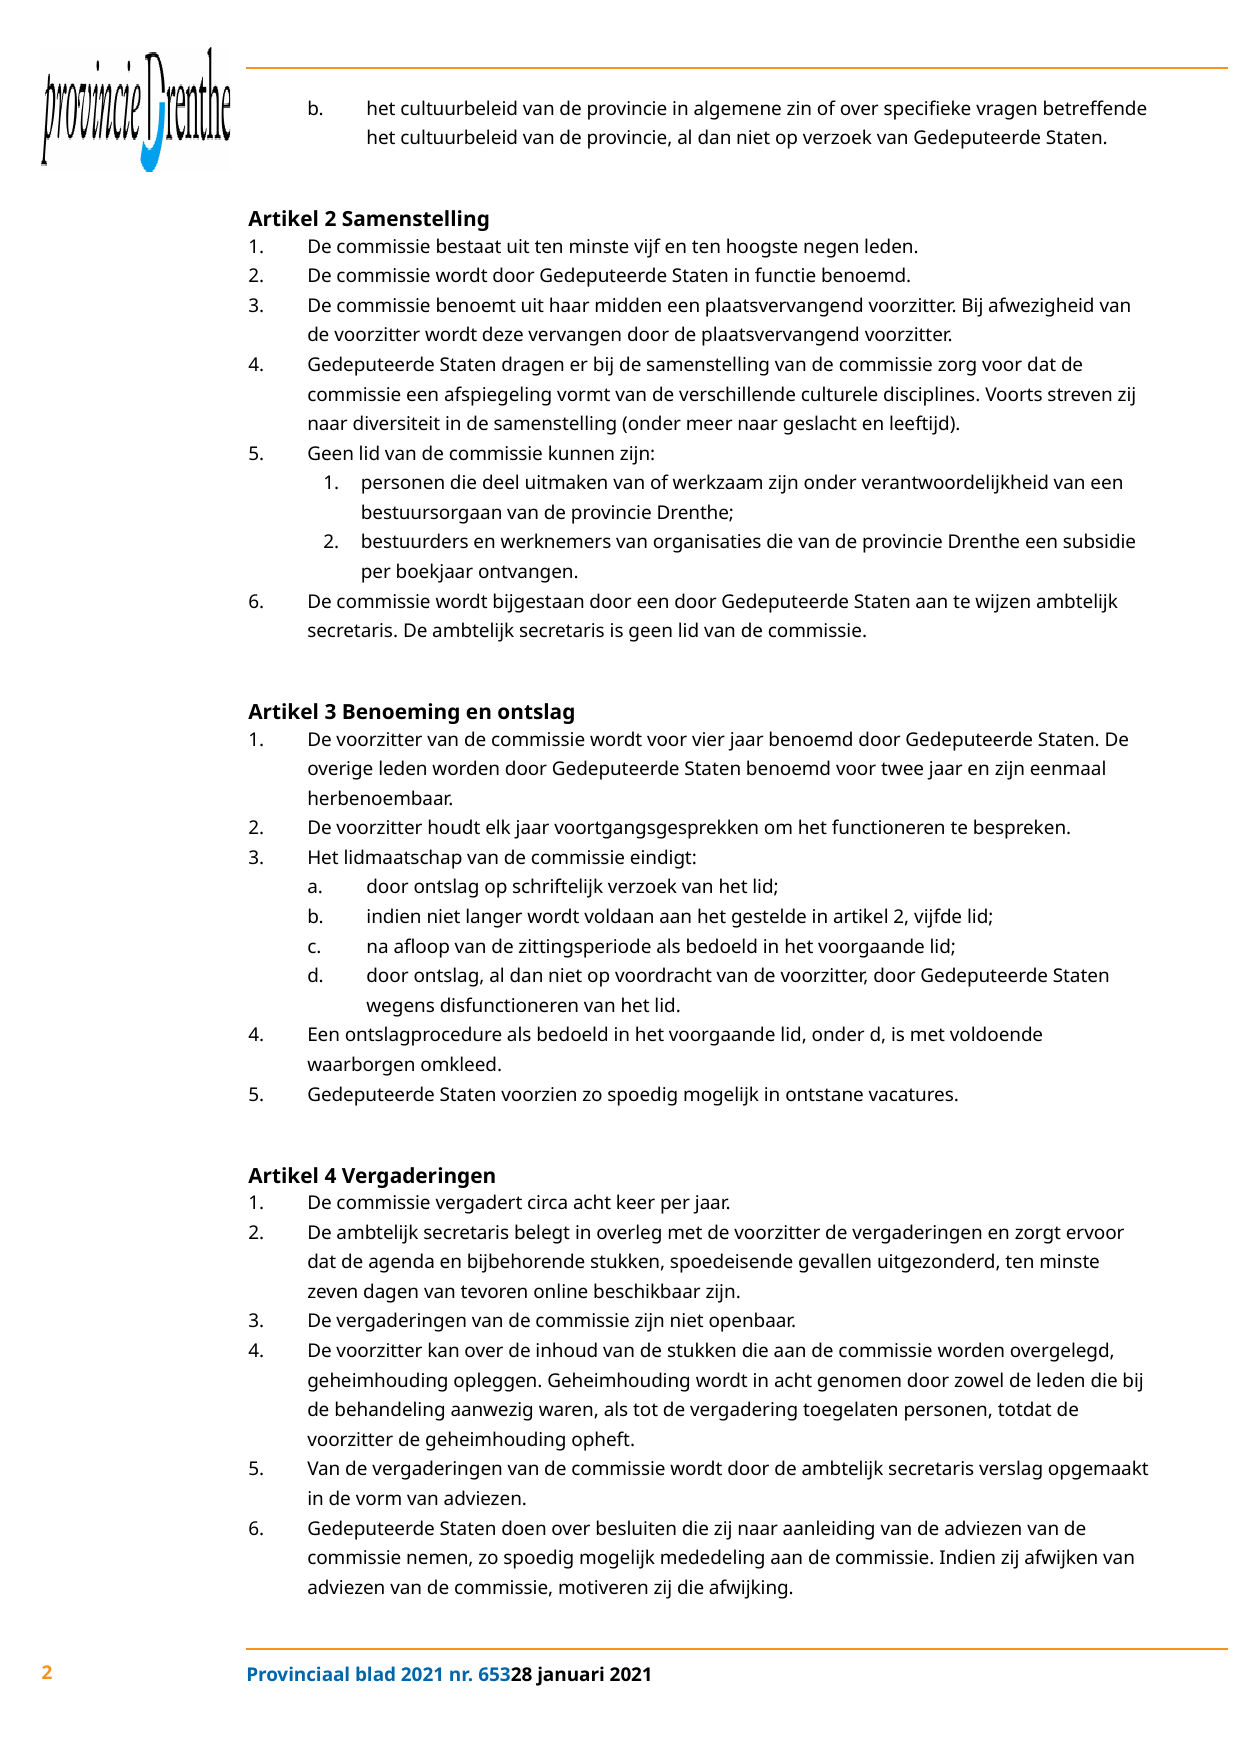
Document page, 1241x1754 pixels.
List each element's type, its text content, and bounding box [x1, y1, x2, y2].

list De commissie bestaat uit ten minste vijf en ten hoogste negen leden. [248, 233, 1152, 258]
text Artikel 3 Benoeming en ontslag [248, 697, 1152, 726]
list Van de vergaderingen van de commissie wordt door de ambtelijk secretaris verslag opgemaakt in de vorm van adviezen. [248, 1456, 1152, 1511]
list Het lidmaatschap van de commissie eindigt: [248, 844, 1152, 870]
list na afloop van de zittingsperiode als bedoeld in het voorgaande lid; [307, 933, 1152, 959]
list De commissie wordt door Gedeputeerde Staten in functie benoemd. [248, 262, 1152, 288]
list De voorzitter van de commissie wordt voor vier jaar benoemd door Gedeputeerde Staten. De overige leden worden door Gedeputeerde Staten benoemd voor twee jaar en zijn eenmaal herbenoembaar. [248, 726, 1152, 811]
list het cultuurbeleid van de provincie in algemene zin of over specifieke vragen betreffende het cultuurbeleid van de provincie, al dan niet op verzoek van Gedeputeerde Staten. [307, 95, 1152, 150]
list De commissie wordt bijgestaan door een door Gedeputeerde Staten aan te wijzen ambtelijk secretaris. De ambtelijk secretaris is geen lid van de commissie. [248, 588, 1152, 643]
list De commissie benoemt uit haar midden een plaatsvervangend voorzitter. Bij afwezigheid van de voorzitter wordt deze vervangen door de plaatsvervangend voorzitter. [248, 292, 1152, 347]
list De ambtelijk secretaris belegt in overleg met de voorzitter de vergaderingen en zorgt ervoor dat de agenda en bijbehorende stukken, spoedeisende gevallen uitgezonderd, ten minste zeven dagen van tevoren online beschikbaar zijn. [248, 1219, 1152, 1304]
list De voorzitter houdt elk jaar voortgangsgesprekken om het functioneren te bespreken. [248, 814, 1152, 840]
list Gedeputeerde Staten doen over besluiten die zij naar aanleiding van de adviezen van de commissie nemen, zo spoedig mogelijk mededeling aan de commissie. Indien zij afwijken van adviezen van de commissie, motiveren zij die afwijking. [248, 1515, 1152, 1599]
list Geen lid van de commissie kunnen zijn: [248, 440, 1152, 466]
list Gedeputeerde Staten dragen er bij de samenstelling van de commissie zorg voor dat de commissie een afspiegeling vormt van de verschillende culturele disciplines. Voorts streven zij naar diversiteit in de samenstelling (onder meer naar geslacht en leeftijd). [248, 351, 1152, 436]
list De voorzitter kan over de inhoud van de stukken die aan de commissie worden overgelegd, geheimhouding opleggen. Geheimhouding wordt in acht genomen door zowel de leden die bij de behandeling aanwezig waren, als tot de vergadering toegelaten personen, totdat de voorzitter de geheimhouding opheft. [248, 1337, 1152, 1452]
list personen die deel uitmaken van of werkzaam zijn onder verantwoordelijkheid van een bestuursorgaan van de provincie Drenthe; [323, 469, 1152, 525]
list Een ontslagprocedure als bedoeld in het voorgaande lid, onder d, is met voldoende waarborgen omkleed. [248, 1022, 1152, 1077]
text Artikel 2 Samenstelling [248, 204, 1152, 233]
text Artikel 4 Vergaderingen [248, 1161, 1152, 1189]
picture [41, 47, 231, 172]
list Gedeputeerde Staten voorzien zo spoedig mogelijk in ontstane vacatures. [248, 1081, 1152, 1107]
list De vergaderingen van de commissie zijn niet openbaar. [248, 1308, 1152, 1333]
list door ontslag op schriftelijk verzoek van het lid; [307, 874, 1152, 899]
list indien niet langer wordt voldaan aan het gestelde in artikel 2, vijfde lid; [307, 903, 1152, 929]
list door ontslag, al dan niet op voordracht van de voorzitter, door Gedeputeerde Staten wegens disfunctioneren van het lid. [307, 962, 1152, 1018]
list De commissie vergadert circa acht keer per jaar. [248, 1189, 1152, 1215]
list bestuurders en werknemers van organisaties die van de provincie Drenthe een subsidie per boekjaar ontvangen. [323, 529, 1152, 584]
